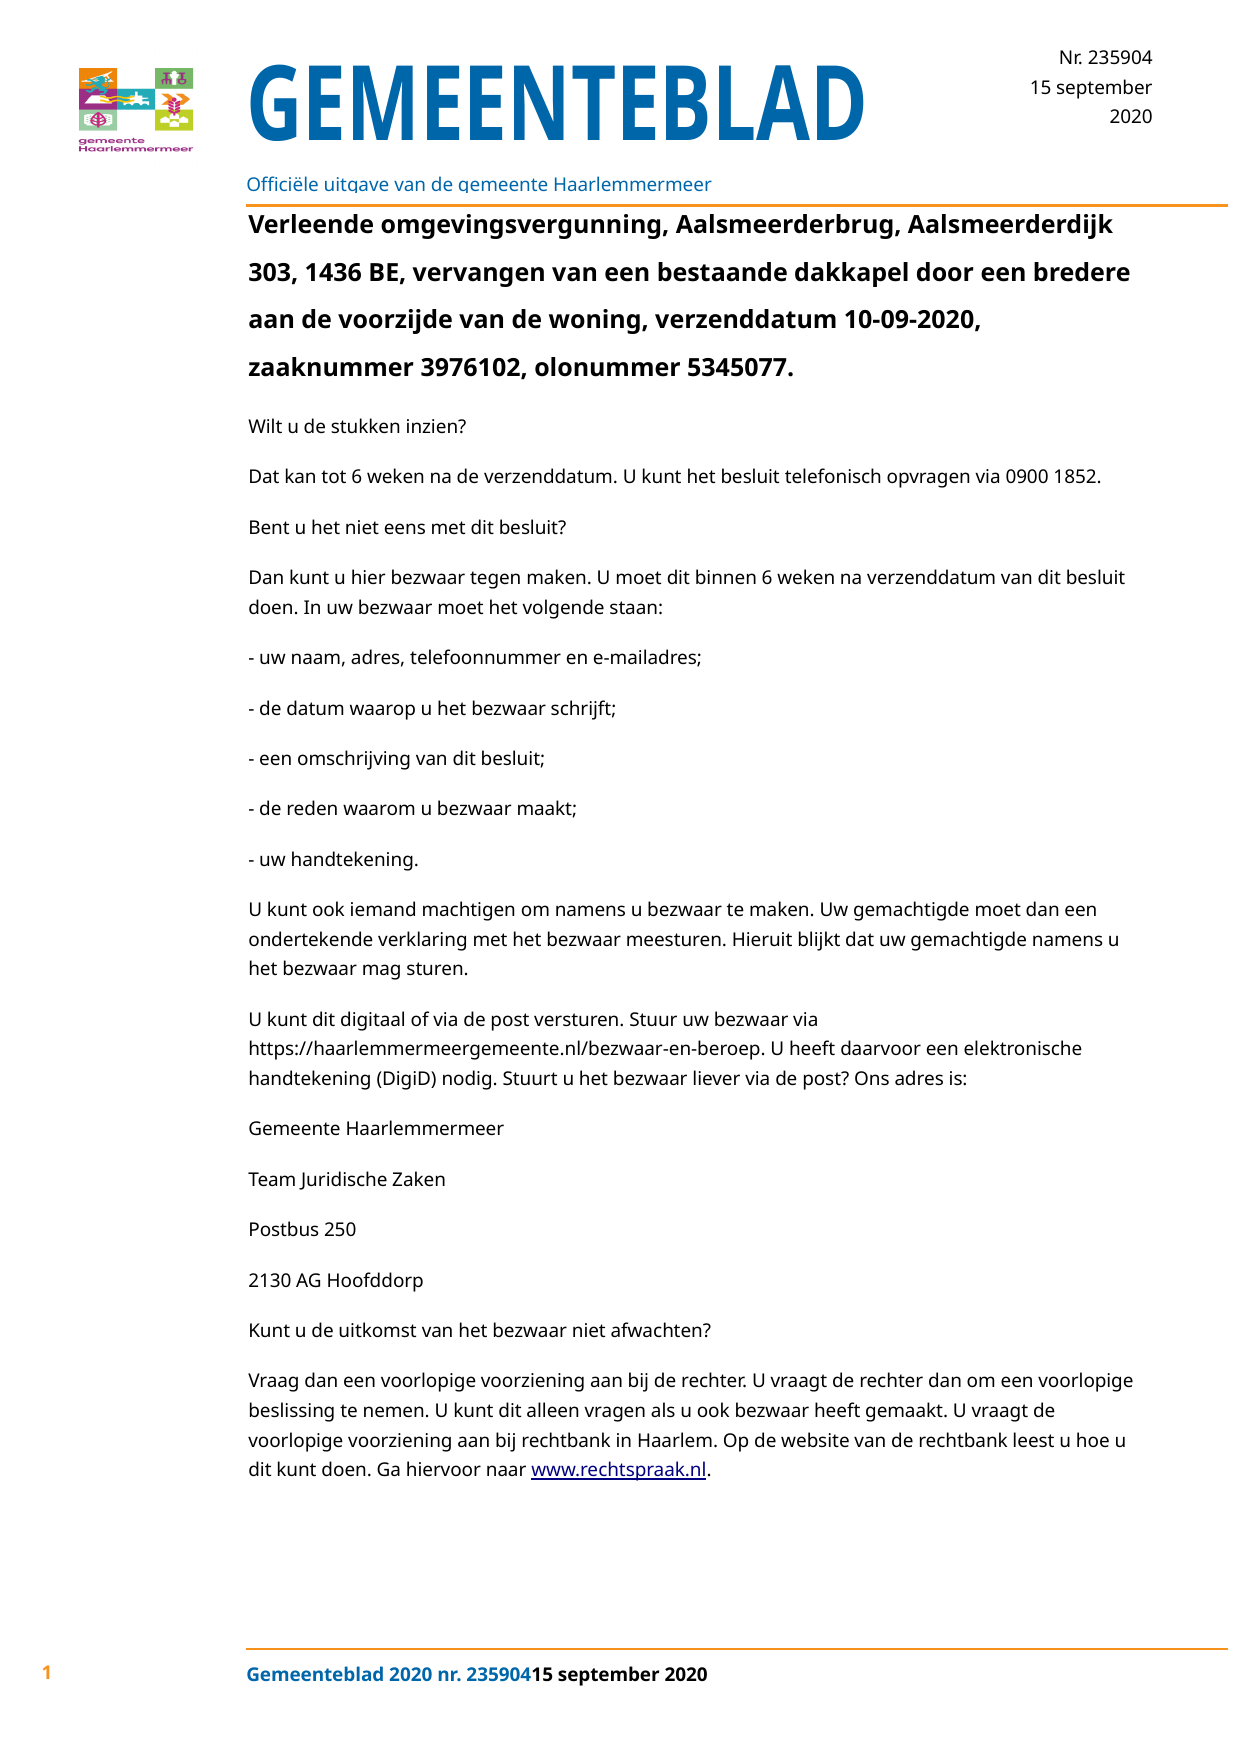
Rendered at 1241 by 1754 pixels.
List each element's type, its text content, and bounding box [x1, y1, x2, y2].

text Team Juridische Zaken [248, 1166, 1152, 1192]
text Kunt u de uitkomst van het bezwaar niet afwachten? [248, 1317, 1152, 1343]
text - de datum waarop u het bezwaar schrijft; [248, 695, 1152, 721]
text Postbus 250 [248, 1216, 1152, 1242]
text - de reden waarom u bezwaar maakt; [248, 796, 1152, 821]
text 2130 AG Hoofddorp [248, 1267, 1152, 1293]
text U kunt ook iemand machtigen om namens u bezwaar te maken. Uw gemachtigde moet dan een ondertekende verklaring met het bezwaar meesturen. Hieruit blijkt dat uw gemachtigde namens u het bezwaar mag sturen. [248, 896, 1152, 981]
text U kunt dit digitaal of via de post versturen. Stuur uw bezwaar via https://haarlemmermeergemeente.nl/bezwaar-en-beroep. U heeft daarvoor een elektronische handtekening (DigiD) nodig. Stuurt u het bezwaar liever via de post? Ons adres is: [248, 1006, 1152, 1091]
text - een omschrijving van dit besluit; [248, 745, 1152, 771]
text Dat kan tot 6 weken na de verzenddatum. U kunt het besluit telefonisch opvragen via 0900 1852. [248, 463, 1152, 489]
text Dan kunt u hier bezwaar tegen maken. U moet dit binnen 6 weken na verzenddatum van dit besluit doen. In uw bezwaar moet het volgende staan: [248, 564, 1152, 620]
text Vraag dan een voorlopige voorziening aan bij de rechter. U vraagt de rechter dan om een voorlopige beslissing te nemen. U kunt dit alleen vragen als u ook bezwaar heeft gemaakt. U vraagt de voorlopige voorziening aan bij rechtbank in Haarlem. Op de website van de rechtbank leest u hoe u dit kunt doen. Ga hiervoor naar www.rechtspraak.nl. [248, 1368, 1152, 1482]
text Gemeente Haarlemmermeer [248, 1116, 1152, 1141]
text Wilt u de stukken inzien? [248, 413, 1152, 439]
text - uw handtekening. [248, 846, 1152, 872]
picture [41, 47, 231, 172]
text Verleende omgevingsvergunning, Aalsmeerderbrug, Aalsmeerderdijk 303, 1436 BE, vervangen van een bestaande dakkapel door een bredere aan de voorzijde van de woning, verzenddatum 10-09-2020, zaaknummer 3976102, olonummer 5345077. [248, 207, 1152, 384]
text - uw naam, adres, telefoonnummer en e-mailadres; [248, 644, 1152, 670]
text Bent u het niet eens met dit besluit? [248, 514, 1152, 540]
